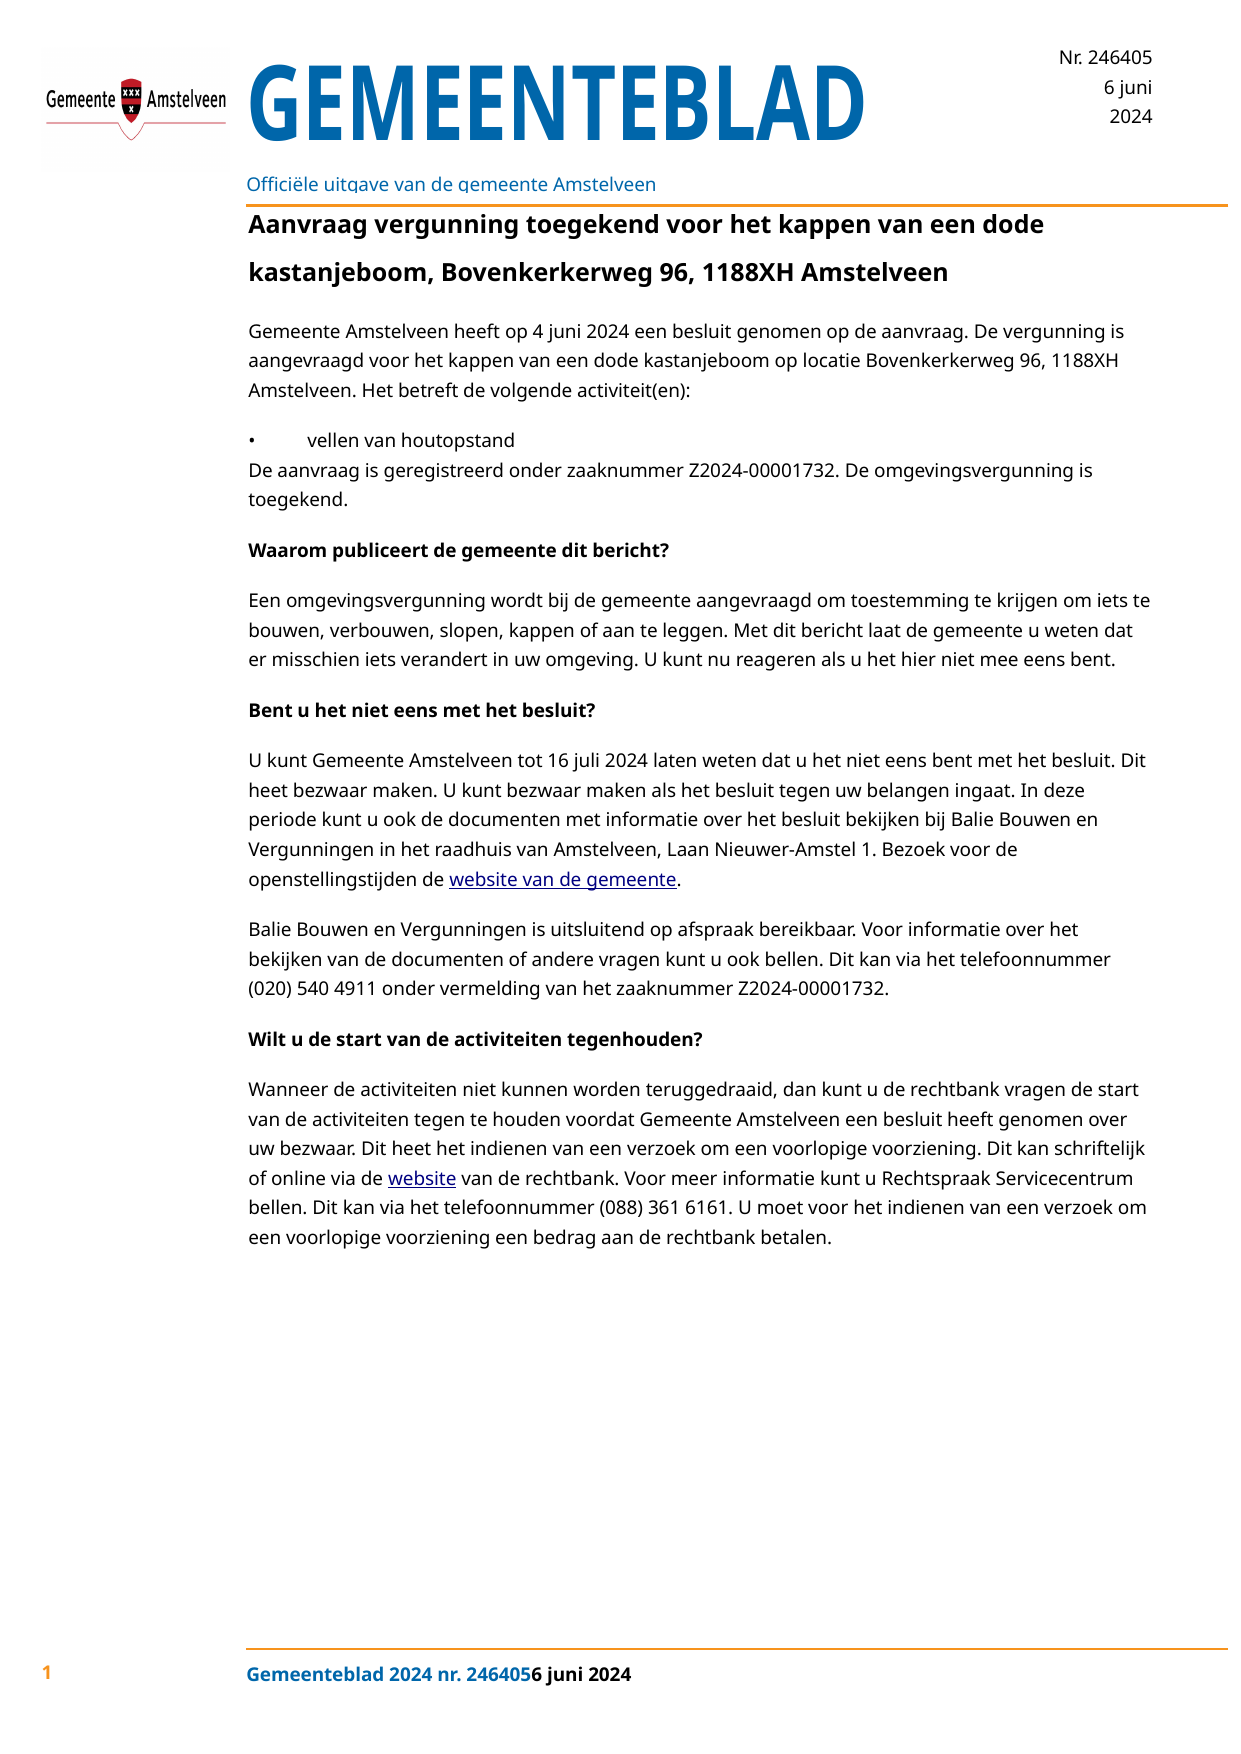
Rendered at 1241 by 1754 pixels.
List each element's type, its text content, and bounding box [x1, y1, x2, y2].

text Waarom publiceert de gemeente dit bericht? [248, 537, 1152, 563]
list vellen van houtopstand [248, 427, 1152, 453]
text Aanvraag vergunning toegekend voor het kappen van een dode kastanjeboom, Bovenkerkerweg 96, 1188XH Amstelveen [248, 207, 1152, 288]
text Wilt u de start van de activiteiten tegenhouden? [248, 1026, 1152, 1052]
text Balie Bouwen en Vergunningen is uitsluitend op afspraak bereikbaar. Voor informatie over het bekijken van de documenten of andere vragen kunt u ook bellen. Dit kan via het telefoonnummer (020) 540 4911 onder vermelding van het zaaknummer Z2024-00001732. [248, 916, 1152, 1001]
text Een omgevingsvergunning wordt bij de gemeente aangevraagd om toestemming te krijgen om iets te bouwen, verbouwen, slopen, kappen of aan te leggen. Met dit bericht laat de gemeente u weten dat er misschien iets verandert in uw omgeving. U kunt nu reageren als u het hier niet mee eens bent. [248, 587, 1152, 672]
picture [41, 47, 231, 172]
text Gemeente Amstelveen heeft op 4 juni 2024 een besluit genomen op de aanvraag. De vergunning is aangevraagd voor het kappen van een dode kastanjeboom op locatie Bovenkerkerweg 96, 1188XH Amstelveen. Het betreft de volgende activiteit(en): [248, 318, 1152, 403]
text U kunt Gemeente Amstelveen tot 16 juli 2024 laten weten dat u het niet eens bent met het besluit. Dit heet bezwaar maken. U kunt bezwaar maken als het besluit tegen uw belangen ingaat. In deze periode kunt u ook de documenten met informatie over het besluit bekijken bij Balie Bouwen en Vergunningen in het raadhuis van Amstelveen, Laan Nieuwer-Amstel 1. Bezoek voor de openstellingstijden de website van de gemeente. [248, 747, 1152, 892]
text Wanneer de activiteiten niet kunnen worden teruggedraaid, dan kunt u de rechtbank vragen de start van de activiteiten tegen te houden voordat Gemeente Amstelveen een besluit heeft genomen over uw bezwaar. Dit heet het indienen van een verzoek om een voorlopige voorziening. Dit kan schriftelijk of online via de website van de rechtbank. Voor meer informatie kunt u Rechtspraak Servicecentrum bellen. Dit kan via het telefoonnummer (088) 361 6161. U moet voor het indienen van een verzoek om een voorlopige voorziening een bedrag aan de rechtbank betalen. [248, 1076, 1152, 1250]
text De aanvraag is geregistreerd onder zaaknummer Z2024-00001732. De omgevingsvergunning is toegekend. [248, 457, 1152, 512]
text Bent u het niet eens met het besluit? [248, 697, 1152, 723]
